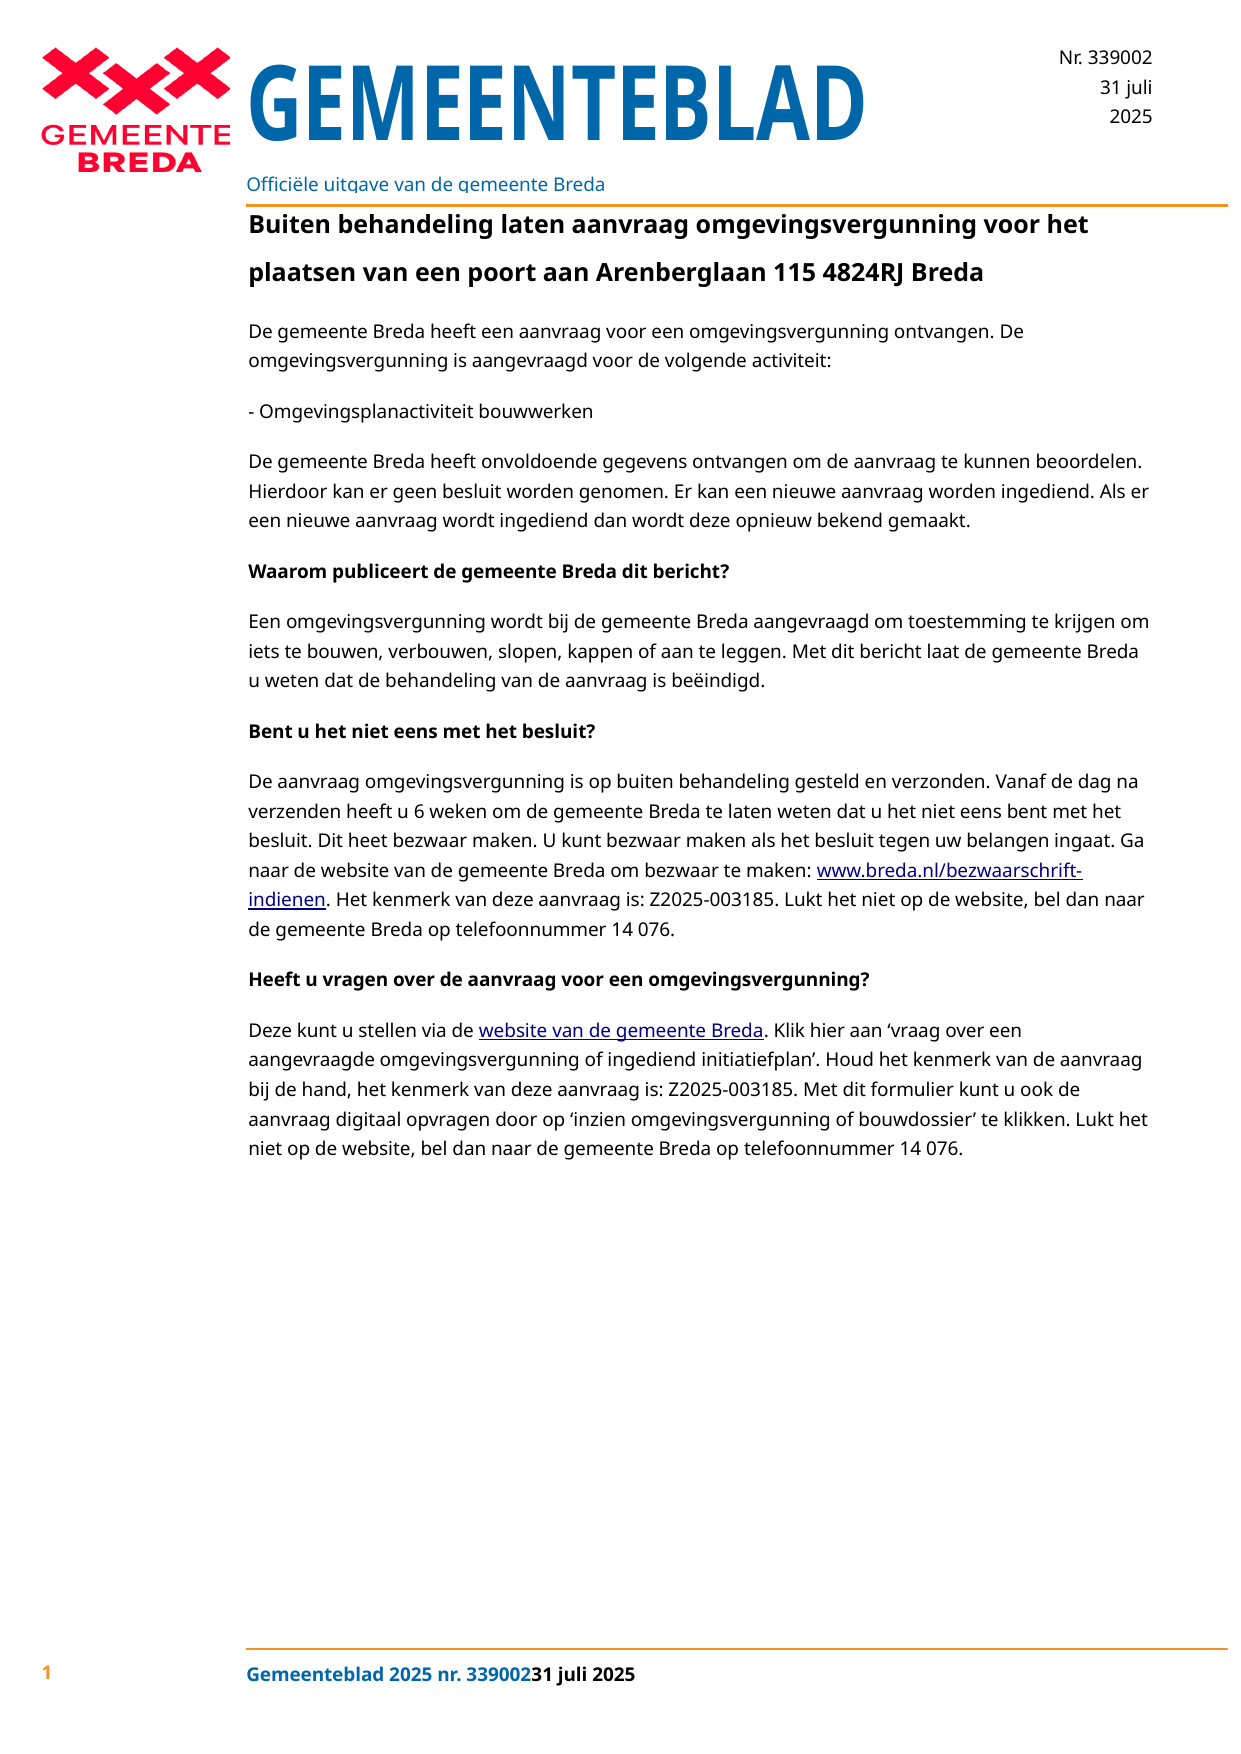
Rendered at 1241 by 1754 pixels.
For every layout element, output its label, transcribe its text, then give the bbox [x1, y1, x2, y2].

text De gemeente Breda heeft onvoldoende gegevens ontvangen om de aanvraag te kunnen beoordelen. Hierdoor kan er geen besluit worden genomen. Er kan een nieuwe aanvraag worden ingediend. Als er een nieuwe aanvraag wordt ingediend dan wordt deze opnieuw bekend gemaakt. [248, 448, 1152, 533]
picture [41, 47, 231, 172]
text Een omgevingsvergunning wordt bij de gemeente Breda aangevraagd om toestemming te krijgen om iets te bouwen, verbouwen, slopen, kappen of aan te leggen. Met dit bericht laat de gemeente Breda u weten dat de behandeling van de aanvraag is beëindigd. [248, 608, 1152, 693]
text De aanvraag omgevingsvergunning is op buiten behandeling gesteld en verzonden. Vanaf de dag na verzenden heeft u 6 weken om de gemeente Breda te laten weten dat u het niet eens bent met het besluit. Dit heet bezwaar maken. U kunt bezwaar maken als het besluit tegen uw belangen ingaat. Ga naar de website van de gemeente Breda om bezwaar te maken: www.breda.nl/bezwaarschrift-indienen. Het kenmerk van deze aanvraag is: Z2025-003185. Lukt het niet op de website, bel dan naar de gemeente Breda op telefoonnummer 14 076. [248, 768, 1152, 942]
text Heeft u vragen over de aanvraag voor een omgevingsvergunning? [248, 967, 1152, 992]
text Bent u het niet eens met het besluit? [248, 718, 1152, 744]
text De gemeente Breda heeft een aanvraag voor een omgevingsvergunning ontvangen. De omgevingsvergunning is aangevraagd voor de volgende activiteit: [248, 318, 1152, 373]
text Waarom publiceert de gemeente Breda dit bericht? [248, 558, 1152, 584]
text Buiten behandeling laten aanvraag omgevingsvergunning voor het plaatsen van een poort aan Arenberglaan 115 4824RJ Breda [248, 207, 1152, 288]
text - Omgevingsplanactiviteit bouwwerken [248, 398, 1152, 424]
text Deze kunt u stellen via de website van de gemeente Breda. Klik hier aan ‘vraag over een aangevraagde omgevingsvergunning of ingediend initiatiefplan’. Houd het kenmerk van de aanvraag bij de hand, het kenmerk van deze aanvraag is: Z2025-003185. Met dit formulier kunt u ook de aanvraag digitaal opvragen door op ‘inzien omgevingsvergunning of bouwdossier’ te klikken. Lukt het niet op de website, bel dan naar de gemeente Breda op telefoonnummer 14 076. [248, 1017, 1152, 1161]
